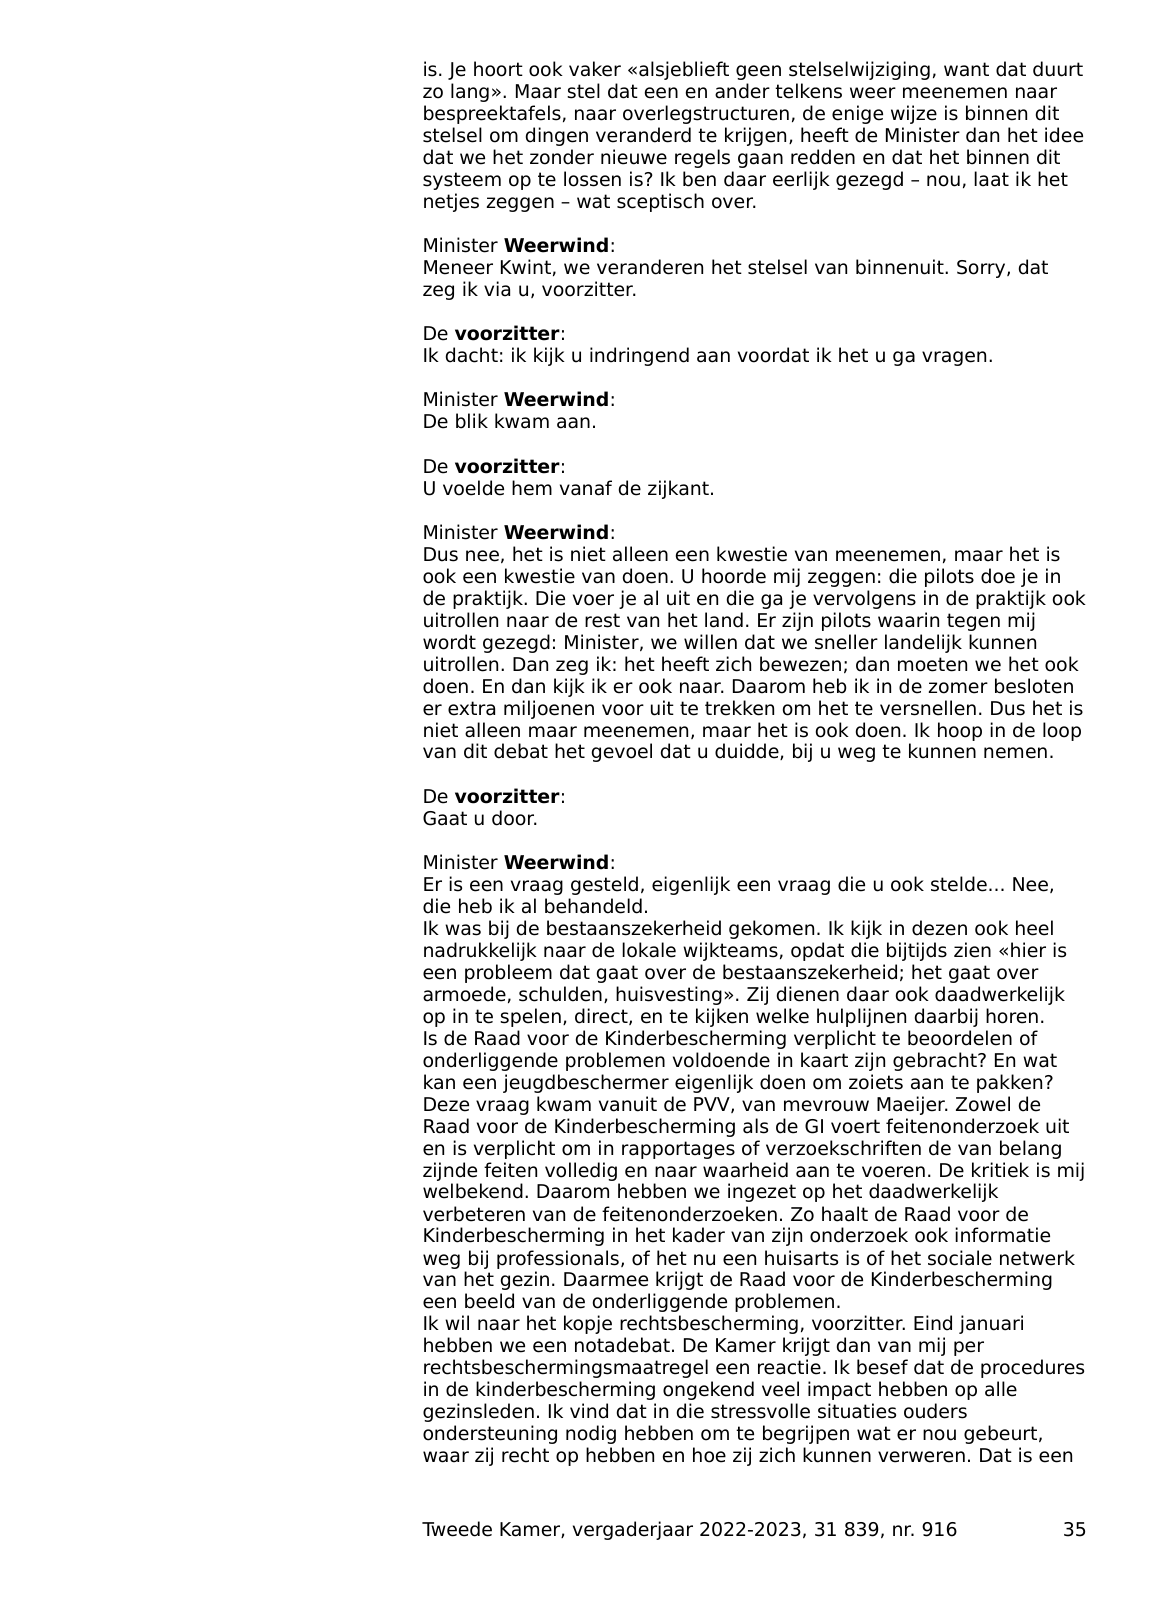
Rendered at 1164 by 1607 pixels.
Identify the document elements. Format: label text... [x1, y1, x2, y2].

text Minister Weerwind: [422, 389, 1087, 411]
text Er is een vraag gesteld, eigenlijk een vraag die u ook stelde... Nee, die heb ik al behandeld. [422, 874, 1087, 918]
text Ik was bij de bestaanszekerheid gekomen. Ik kijk in dezen ook heel nadrukkelijk naar de lokale wijkteams, opdat die bijtijds zien «hier is een probleem dat gaat over de bestaanszekerheid; het gaat over armoede, schulden, huisvesting». Zij dienen daar ook daadwerkelijk op in te spelen, direct, en te kijken welke hulplijnen daarbij horen. [422, 918, 1087, 1028]
text Meneer Kwint, we veranderen het stelsel van binnenuit. Sorry, dat zeg ik via u, voorzitter. [422, 257, 1087, 301]
text Dus nee, het is niet alleen een kwestie van meenemen, maar het is ook een kwestie van doen. U hoorde mij zeggen: die pilots doe je in de praktijk. Die voer je al uit en die ga je vervolgens in de praktijk ook uitrollen naar de rest van het land. Er zijn pilots waarin tegen mij wordt gezegd: Minister, we willen dat we sneller landelijk kunnen uitrollen. Dan zeg ik: het heeft zich bewezen; dan moeten we het ook doen. En dan kijk ik er ook naar. Daarom heb ik in de zomer besloten er extra miljoenen voor uit te trekken om het te versnellen. Dus het is niet alleen maar meenemen, maar het is ook doen. Ik hoop in de loop van dit debat het gevoel dat u duidde, bij u weg te kunnen nemen. [422, 544, 1087, 763]
text U voelde hem vanaf de zijkant. [422, 477, 1087, 499]
text Ik wil naar het kopje rechtsbescherming, voorzitter. Eind januari hebben we een notadebat. De Kamer krijgt dan van mij per rechtsbeschermingsmaatregel een reactie. Ik besef dat de procedures in de kinderbescherming ongekend veel impact hebben op alle gezinsleden. Ik vind dat in die stressvolle situaties ouders ondersteuning nodig hebben om te begrijpen wat er nou gebeurt, waar zij recht op hebben en hoe zij zich kunnen verweren. Dat is een [422, 1313, 1087, 1467]
text Minister Weerwind: [422, 852, 1087, 874]
text De voorzitter: [422, 786, 1087, 808]
text Gaat u door. [422, 808, 1087, 829]
text Is de Raad voor de Kinderbescherming verplicht te beoordelen of onderliggende problemen voldoende in kaart zijn gebracht? En wat kan een jeugdbeschermer eigenlijk doen om zoiets aan te pakken? Deze vraag kwam vanuit de PVV, van mevrouw Maeijer. Zowel de Raad voor de Kinderbescherming als de GI voert feitenonderzoek uit en is verplicht om in rapportages of verzoekschriften de van belang zijnde feiten volledig en naar waarheid aan te voeren. De kritiek is mij welbekend. Daarom hebben we ingezet op het daadwerkelijk verbeteren van de feitenonderzoeken. Zo haalt de Raad voor de Kinderbescherming in het kader van zijn onderzoek ook informatie weg bij professionals, of het nu een huisarts is of het sociale netwerk van het gezin. Daarmee krijgt de Raad voor de Kinderbescherming een beeld van de onderliggende problemen. [422, 1028, 1087, 1313]
text De blik kwam aan. [422, 411, 1087, 433]
text is. Je hoort ook vaker «alsjeblieft geen stelselwijziging, want dat duurt zo lang». Maar stel dat een en ander telkens weer meenemen naar bespreektafels, naar overlegstructuren, de enige wijze is binnen dit stelsel om dingen veranderd te krijgen, heeft de Minister dan het idee dat we het zonder nieuwe regels gaan redden en dat het binnen dit systeem op te lossen is? Ik ben daar eerlijk gezegd – nou, laat ik het netjes zeggen – wat sceptisch over. [422, 59, 1087, 213]
text Minister Weerwind: [422, 235, 1087, 257]
text Minister Weerwind: [422, 522, 1087, 544]
text De voorzitter: [422, 456, 1087, 477]
text Ik dacht: ik kijk u indringend aan voordat ik het u ga vragen. [422, 345, 1087, 367]
text De voorzitter: [422, 323, 1087, 345]
